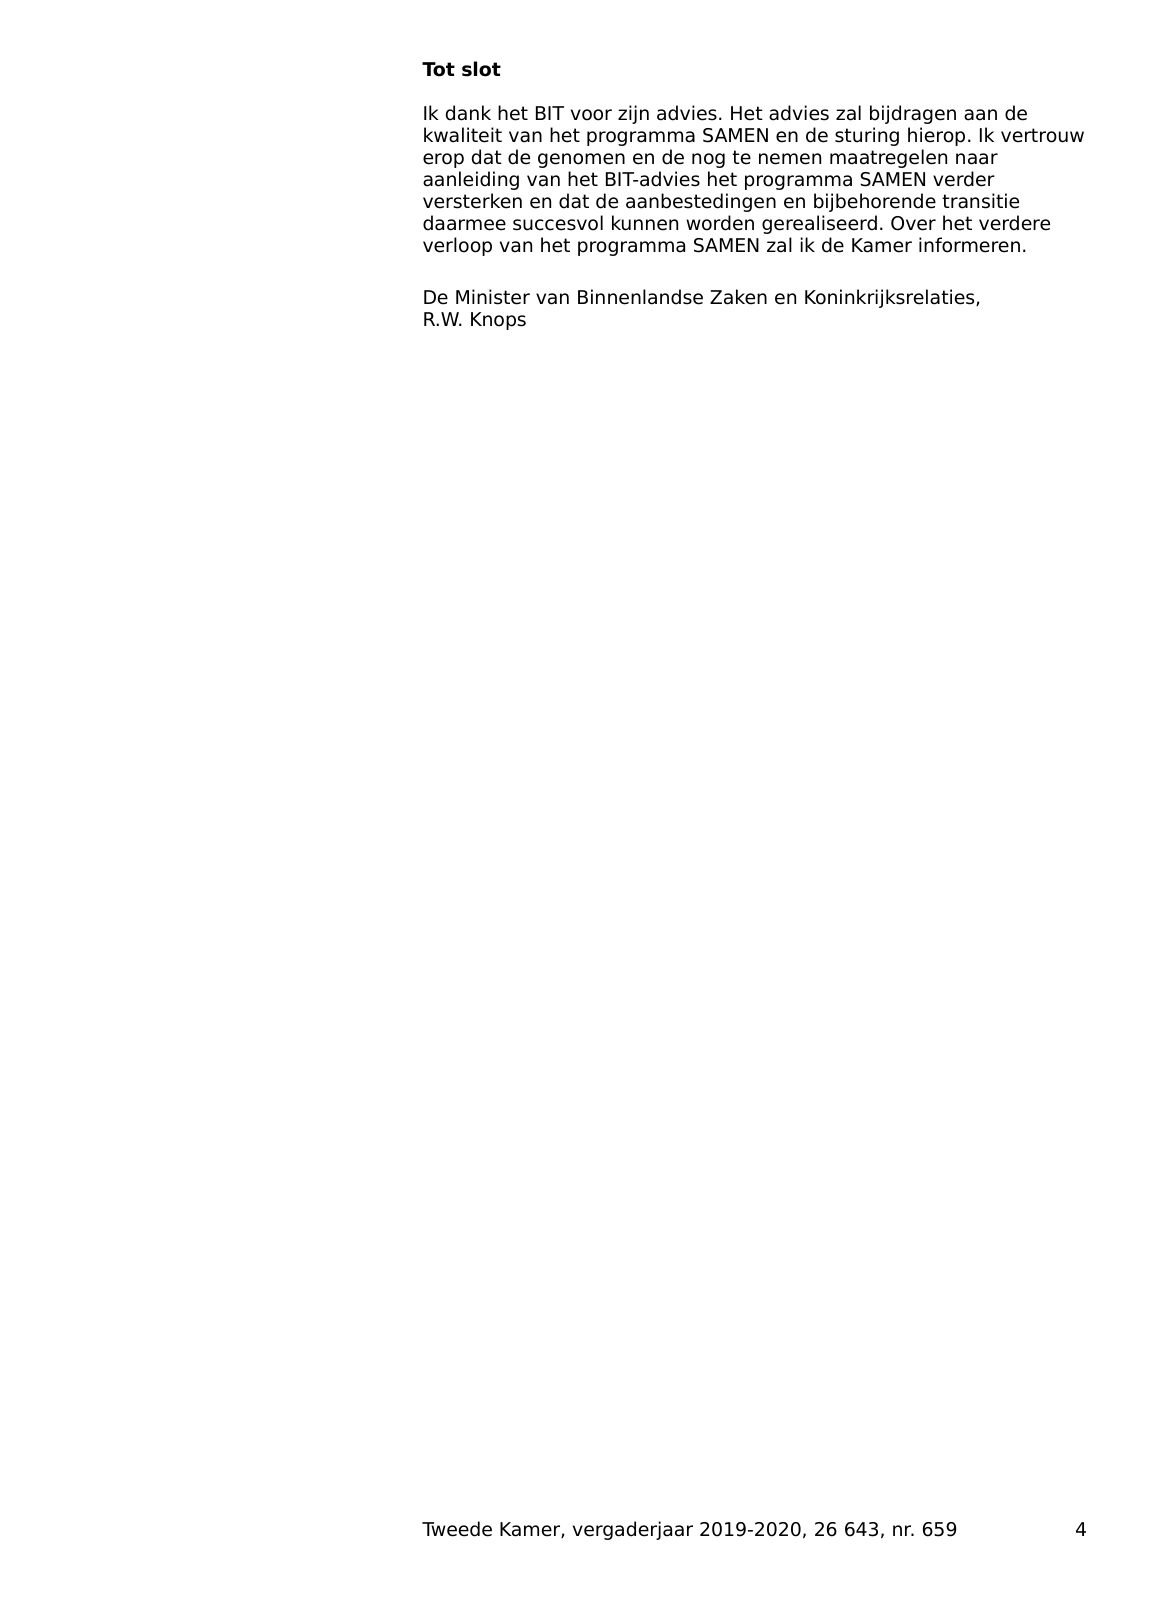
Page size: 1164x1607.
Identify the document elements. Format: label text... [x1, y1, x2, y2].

text De Minister van Binnenlandse Zaken en Koninkrijksrelaties, R.W. Knops [422, 287, 1087, 331]
subtitle Tot slot [422, 59, 1087, 81]
text Ik dank het BIT voor zijn advies. Het advies zal bijdragen aan de kwaliteit van het programma SAMEN en de sturing hierop. Ik vertrouw erop dat de genomen en de nog te nemen maatregelen naar aanleiding van het BIT-advies het programma SAMEN verder versterken en dat de aanbestedingen en bijbehorende transitie daarmee succesvol kunnen worden gerealiseerd. Over het verdere verloop van het programma SAMEN zal ik de Kamer informeren. [422, 103, 1087, 257]
